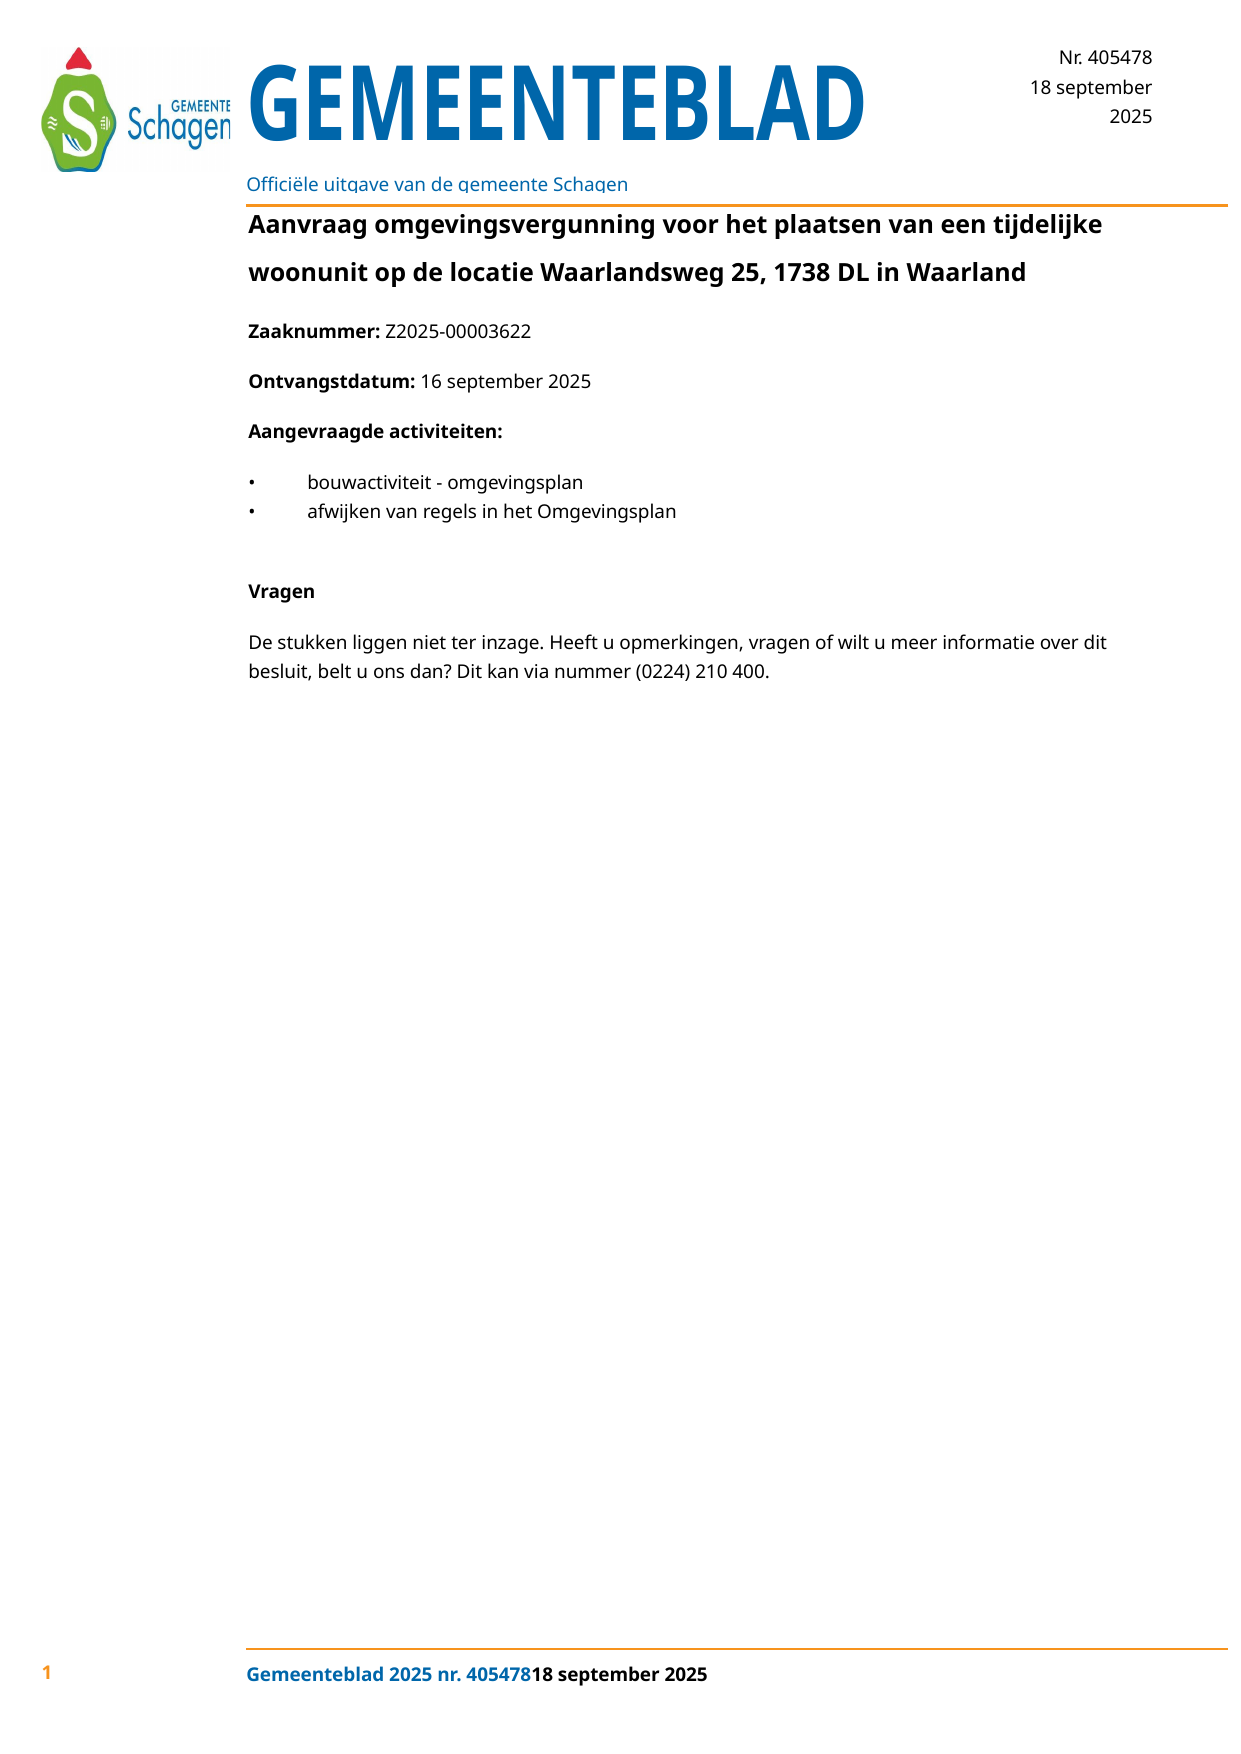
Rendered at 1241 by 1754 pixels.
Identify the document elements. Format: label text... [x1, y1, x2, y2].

text Zaaknummer: Z2025-00003622 [248, 318, 1152, 344]
text Aangevraagde activiteiten: [248, 419, 1152, 444]
picture [41, 47, 231, 172]
text Vragen [248, 579, 1152, 604]
text Aanvraag omgevingsvergunning voor het plaatsen van een tijdelijke woonunit op de locatie Waarlandsweg 25, 1738 DL in Waarland [248, 207, 1152, 288]
list afwijken van regels in het Omgevingsplan [248, 499, 1152, 524]
text Ontvangstdatum: 16 september 2025 [248, 368, 1152, 394]
list bouwactiviteit - omgevingsplan [248, 469, 1152, 495]
text De stukken liggen niet ter inzage. Heeft u opmerkingen, vragen of wilt u meer informatie over dit besluit, belt u ons dan? Dit kan via nummer (0224) 210 400. [248, 629, 1152, 684]
